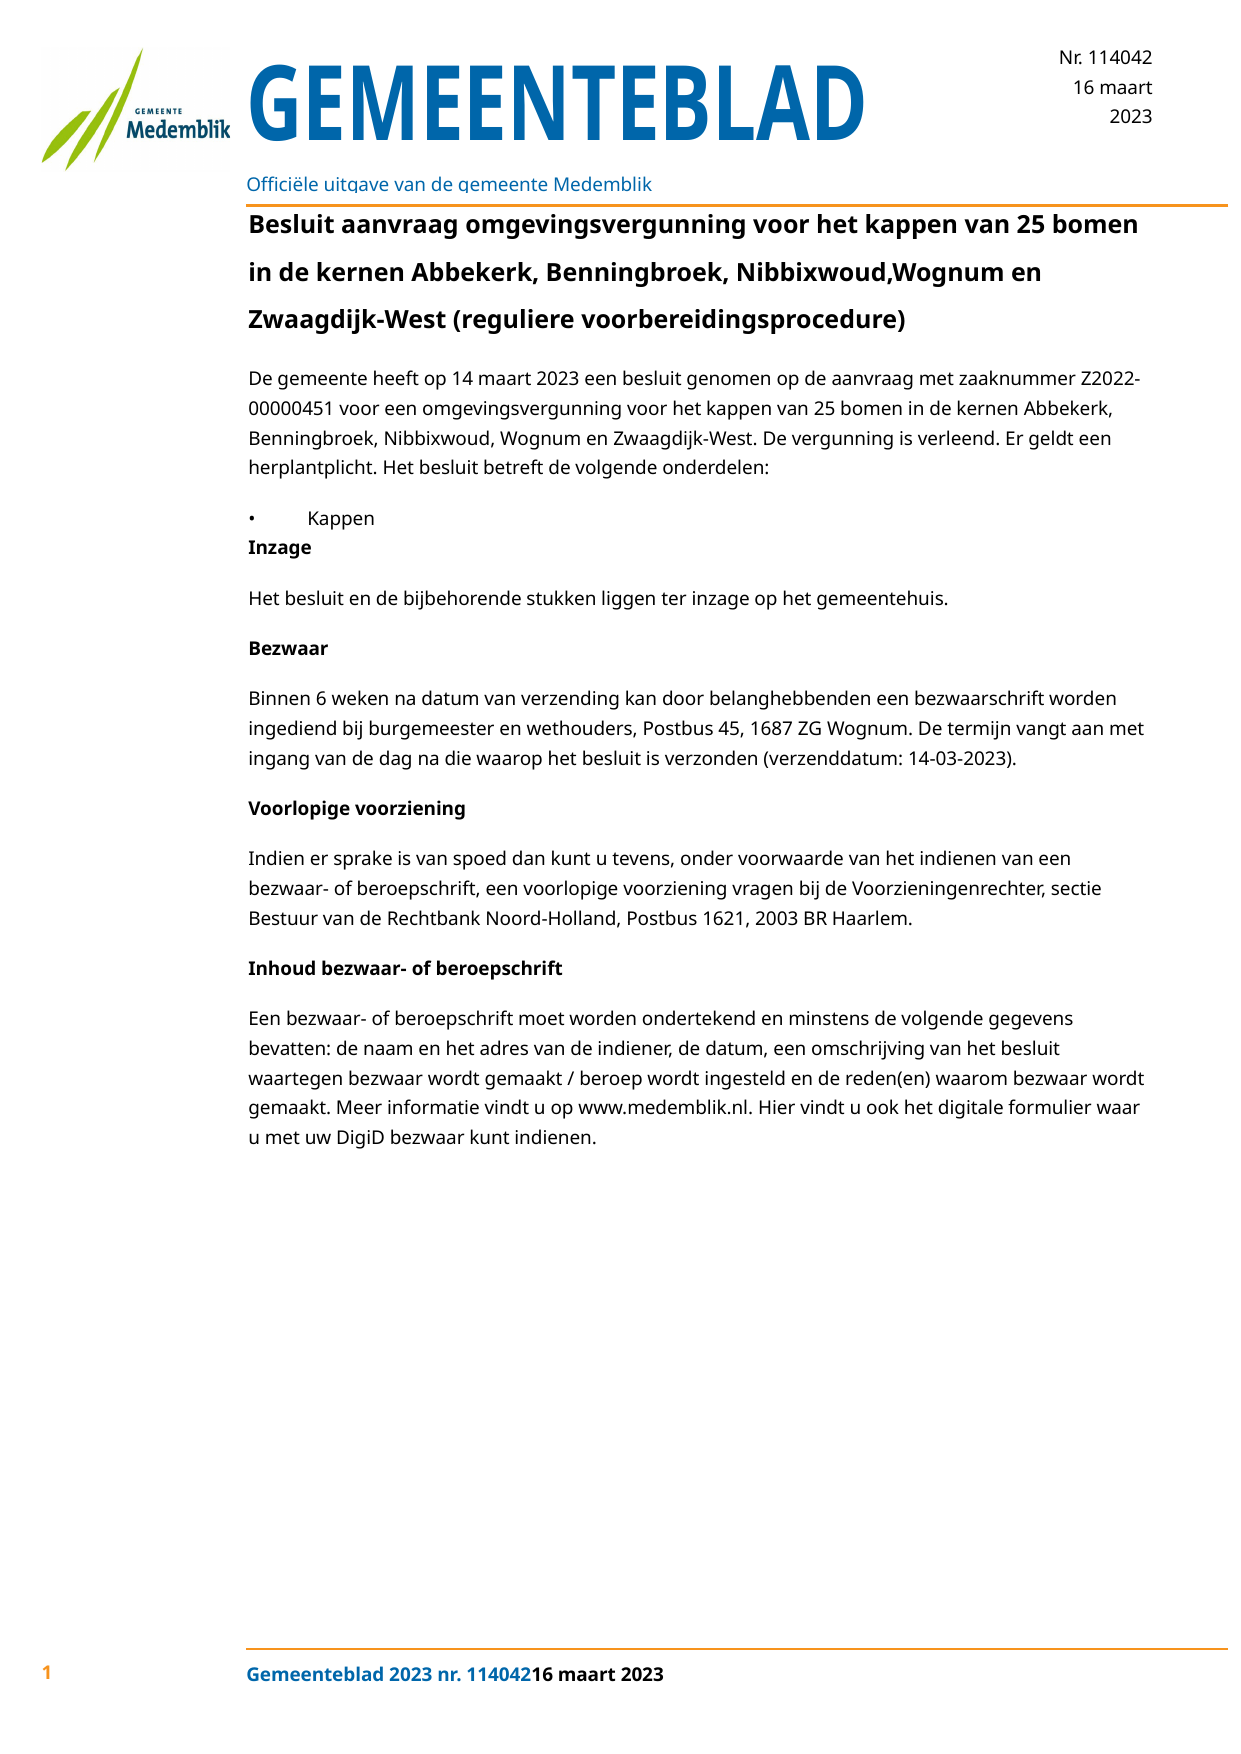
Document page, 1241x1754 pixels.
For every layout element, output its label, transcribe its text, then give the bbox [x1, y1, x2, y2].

text Inzage [248, 534, 1152, 560]
text Het besluit en de bijbehorende stukken liggen ter inzage op het gemeentehuis. [248, 585, 1152, 610]
text Binnen 6 weken na datum van verzending kan door belanghebbenden een bezwaarschrift worden ingediend bij burgemeester en wethouders, Postbus 45, 1687 ZG Wognum. De termijn vangt aan met ingang van de dag na die waarop het besluit is verzonden (verzenddatum: 14-03-2023). [248, 686, 1152, 770]
text Besluit aanvraag omgevingsvergunning voor het kappen van 25 bomen in de kernen Abbekerk, Benningbroek, Nibbixwoud,Wognum en Zwaagdijk-West (reguliere voorbereidingsprocedure) [248, 207, 1152, 336]
text Bezwaar [248, 635, 1152, 661]
picture [41, 47, 231, 172]
text Indien er sprake is van spoed dan kunt u tevens, onder voorwaarde van het indienen van een bezwaar- of beroepschrift, een voorlopige voorziening vragen bij de Voorzieningenrechter, sectie Bestuur van de Rechtbank Noord-Holland, Postbus 1621, 2003 BR Haarlem. [248, 846, 1152, 930]
list Kappen [248, 505, 1152, 530]
text De gemeente heeft op 14 maart 2023 een besluit genomen op de aanvraag met zaaknummer Z2022-00000451 voor een omgevingsvergunning voor het kappen van 25 bomen in de kernen Abbekerk, Benningbroek, Nibbixwoud, Wognum en Zwaagdijk-West. De vergunning is verleend. Er geldt een herplantplicht. Het besluit betreft de volgende onderdelen: [248, 366, 1152, 480]
text Voorlopige voorziening [248, 795, 1152, 821]
text Inhoud bezwaar- of beroepschrift [248, 955, 1152, 981]
text Een bezwaar- of beroepschrift moet worden ondertekend en minstens de volgende gegevens bevatten: de naam en het adres van de indiener, de datum, een omschrijving van het besluit waartegen bezwaar wordt gemaakt / beroep wordt ingesteld en de reden(en) waarom bezwaar wordt gemaakt. Meer informatie vindt u op www.medemblik.nl. Hier vindt u ook het digitale formulier waar u met uw DigiD bezwaar kunt indienen. [248, 1006, 1152, 1149]
